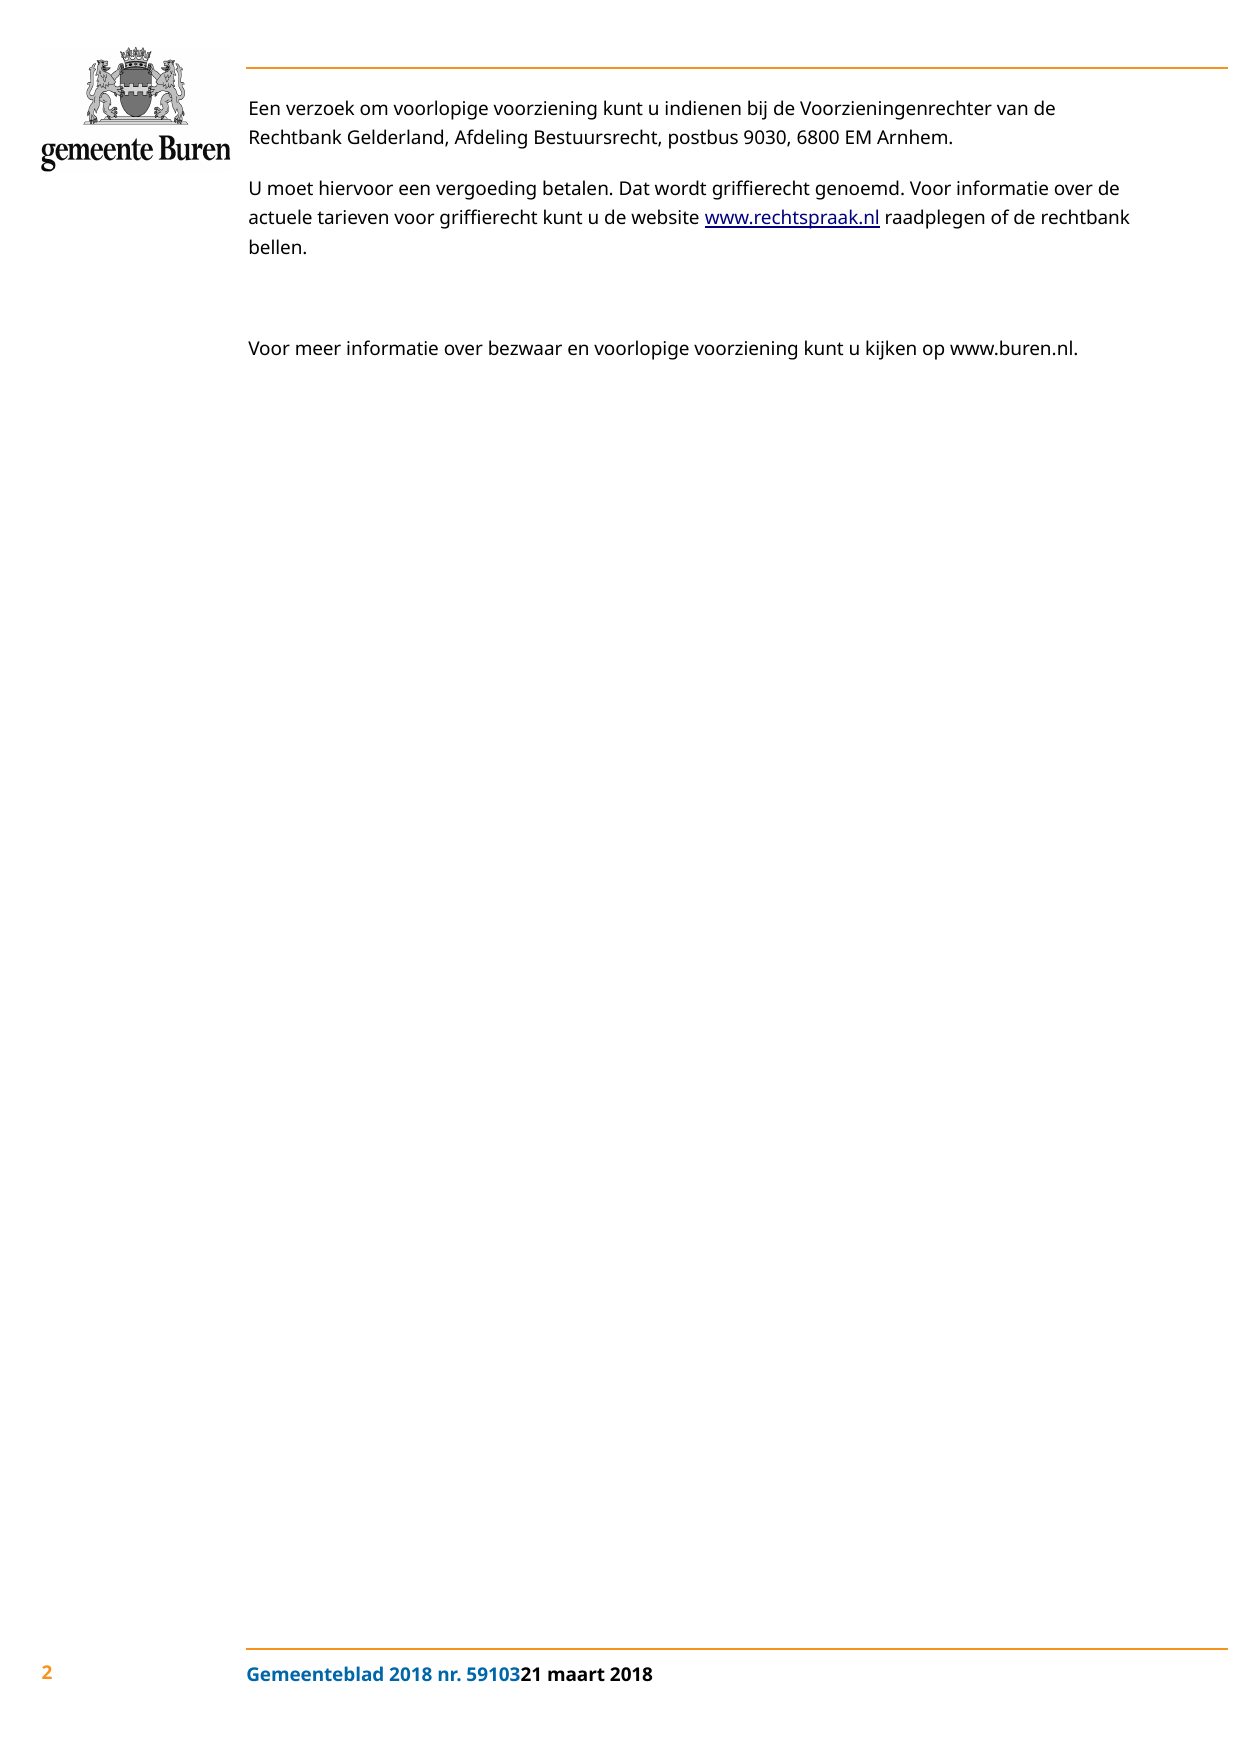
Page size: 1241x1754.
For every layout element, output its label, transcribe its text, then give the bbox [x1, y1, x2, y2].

picture [41, 47, 231, 172]
text Een verzoek om voorlopige voorziening kunt u indienen bij de Voorzieningenrechter van de Rechtbank Gelderland, Afdeling Bestuursrecht, postbus 9030, 6800 EM Arnhem. [248, 95, 1152, 150]
text Voor meer informatie over bezwaar en voorlopige voorziening kunt u kijken op www.buren.nl. [248, 335, 1152, 361]
text U moet hiervoor een vergoeding betalen. Dat wordt griffierecht genoemd. Voor informatie over de actuele tarieven voor griffierecht kunt u de website www.rechtspraak.nl raadplegen of de rechtbank bellen. [248, 175, 1152, 260]
